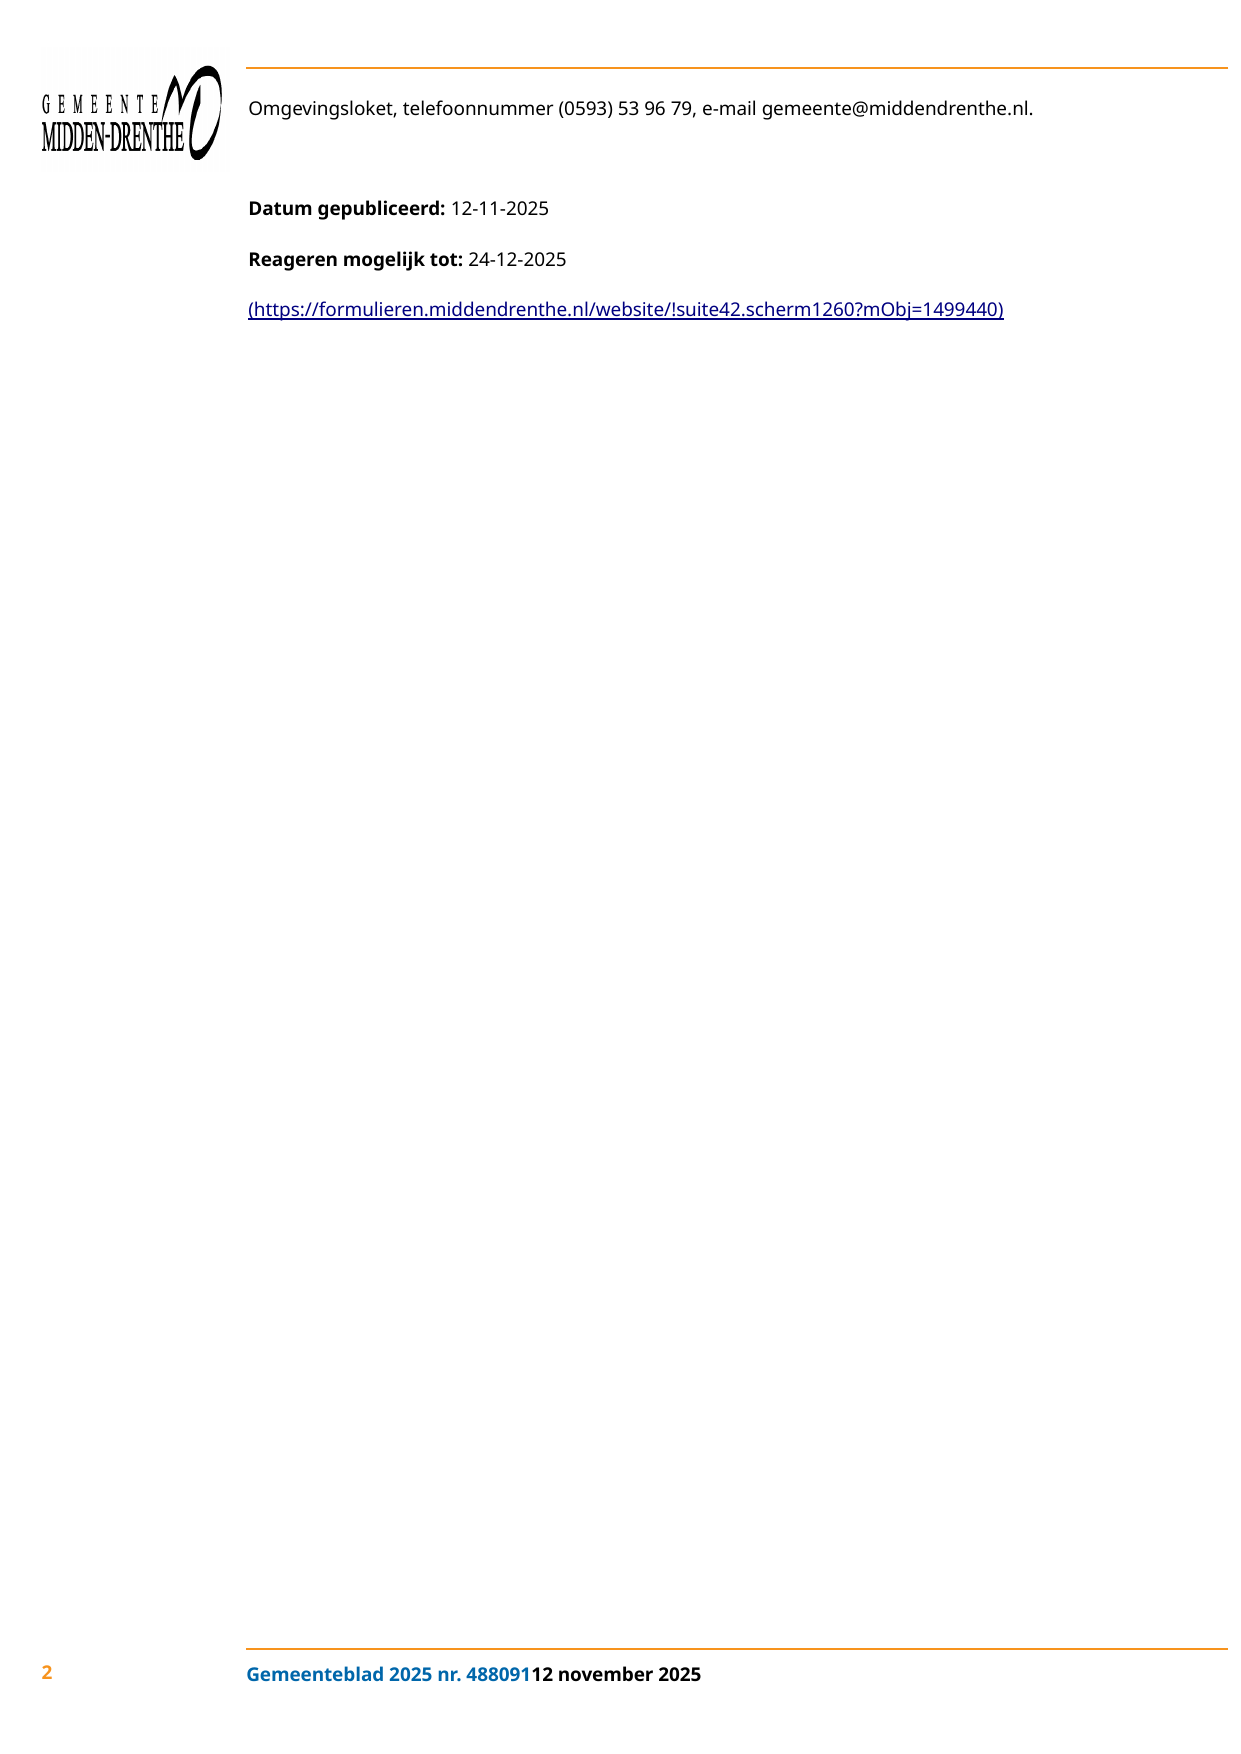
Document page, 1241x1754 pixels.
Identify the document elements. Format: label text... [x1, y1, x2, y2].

picture [41, 47, 231, 172]
text Datum gepubliceerd: 12-11-2025 [248, 196, 1152, 221]
text Reageren mogelijk tot: 24-12-2025 [248, 246, 1152, 272]
text (https://formulieren.middendrenthe.nl/website/!suite42.scherm1260?mObj=1499440) [248, 296, 1152, 322]
text Omgevingsloket, telefoonnummer (0593) 53 96 79, e-mail gemeente@middendrenthe.nl. [248, 95, 1152, 121]
